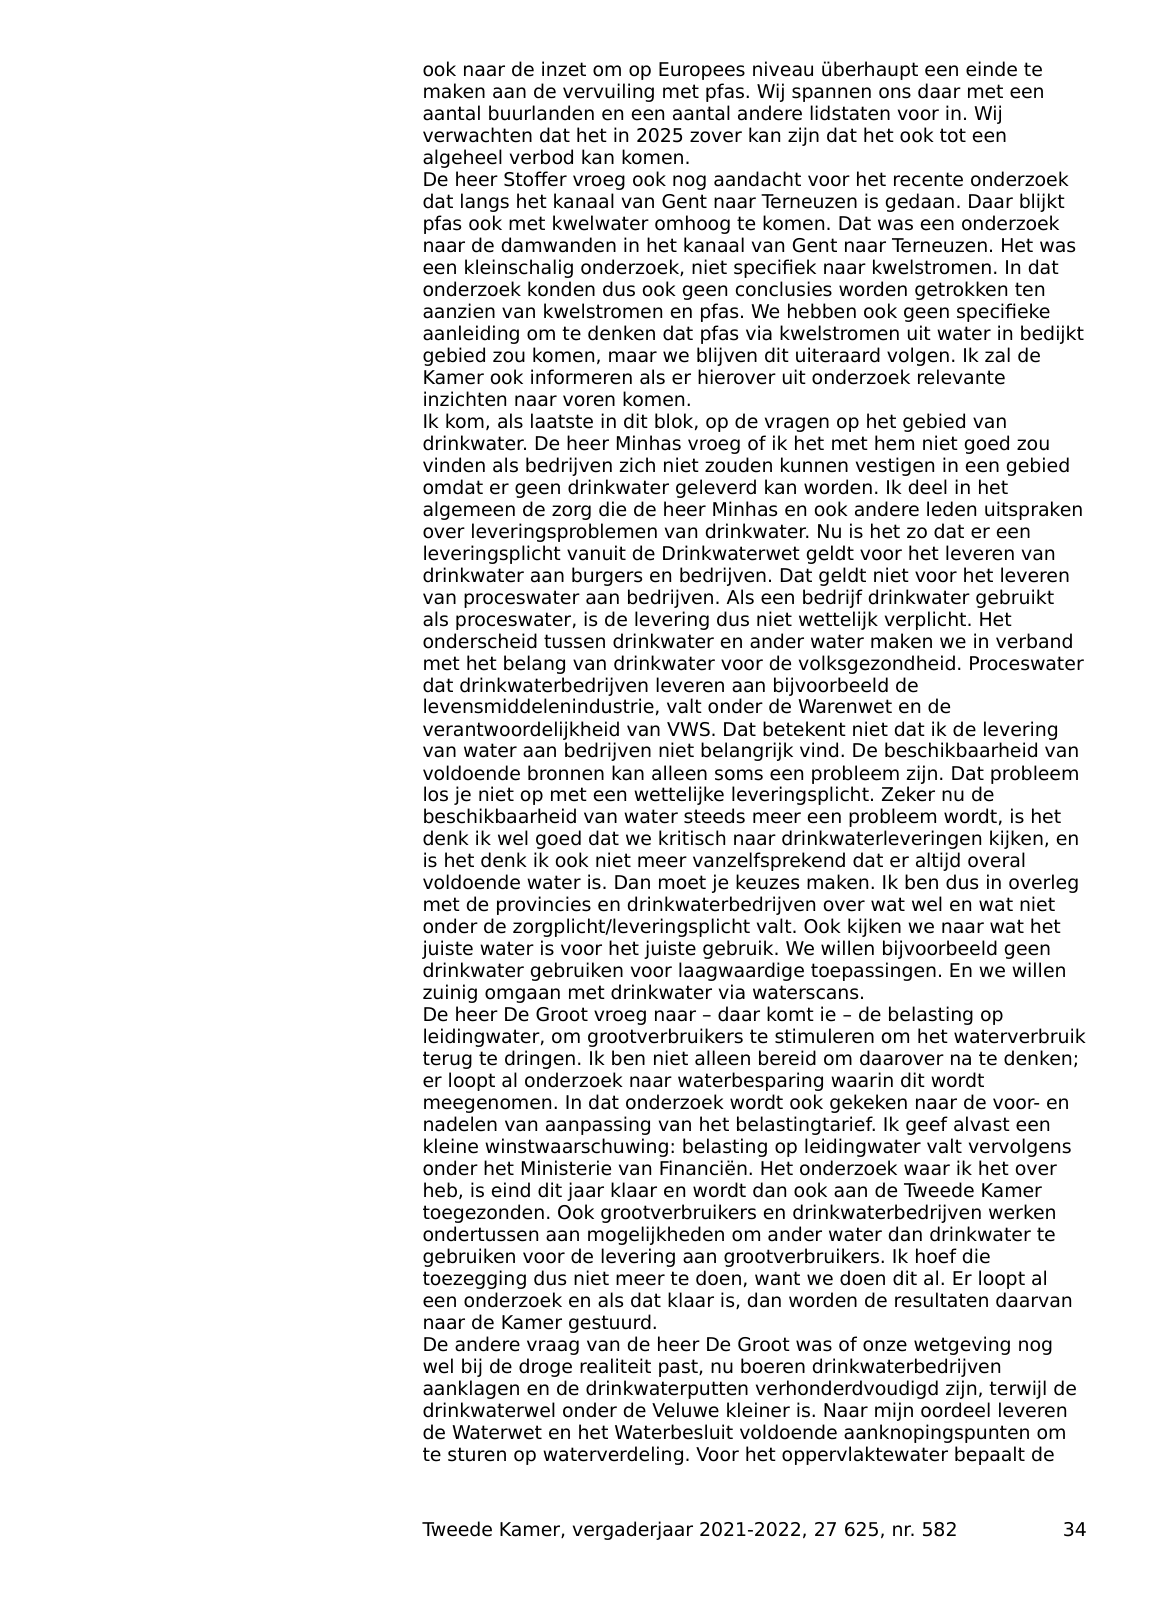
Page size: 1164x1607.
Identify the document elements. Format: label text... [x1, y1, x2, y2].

text De andere vraag van de heer De Groot was of onze wetgeving nog wel bij de droge realiteit past, nu boeren drinkwaterbedrijven aanklagen en de drinkwaterputten verhonderdvoudigd zijn, terwijl de drinkwaterwel onder de Veluwe kleiner is. Naar mijn oordeel leveren de Waterwet en het Waterbesluit voldoende aanknopingspunten om te sturen op waterverdeling. Voor het oppervlaktewater bepaalt de [422, 1334, 1087, 1466]
text Ik kom, als laatste in dit blok, op de vragen op het gebied van drinkwater. De heer Minhas vroeg of ik het met hem niet goed zou vinden als bedrijven zich niet zouden kunnen vestigen in een gebied omdat er geen drinkwater geleverd kan worden. Ik deel in het algemeen de zorg die de heer Minhas en ook andere leden uitspraken over leveringsproblemen van drinkwater. Nu is het zo dat er een leveringsplicht vanuit de Drinkwaterwet geldt voor het leveren van drinkwater aan burgers en bedrijven. Dat geldt niet voor het leveren van proceswater aan bedrijven. Als een bedrijf drinkwater gebruikt als proceswater, is de levering dus niet wettelijk verplicht. Het onderscheid tussen drinkwater en ander water maken we in verband met het belang van drinkwater voor de volksgezondheid. Proceswater dat drinkwaterbedrijven leveren aan bijvoorbeeld de levensmiddelenindustrie, valt onder de Warenwet en de verantwoordelijkheid van VWS. Dat betekent niet dat ik de levering van water aan bedrijven niet belangrijk vind. De beschikbaarheid van voldoende bronnen kan alleen soms een probleem zijn. Dat probleem los je niet op met een wettelijke leveringsplicht. Zeker nu de beschikbaarheid van water steeds meer een probleem wordt, is het denk ik wel goed dat we kritisch naar drinkwaterleveringen kijken, en is het denk ik ook niet meer vanzelfsprekend dat er altijd overal voldoende water is. Dan moet je keuzes maken. Ik ben dus in overleg met de provincies en drinkwaterbedrijven over wat wel en wat niet onder de zorgplicht/leveringsplicht valt. Ook kijken we naar wat het juiste water is voor het juiste gebruik. We willen bijvoorbeeld geen drinkwater gebruiken voor laagwaardige toepassingen. En we willen zuinig omgaan met drinkwater via waterscans. [422, 411, 1087, 1004]
text De heer Stoffer vroeg ook nog aandacht voor het recente onderzoek dat langs het kanaal van Gent naar Terneuzen is gedaan. Daar blijkt pfas ook met kwelwater omhoog te komen. Dat was een onderzoek naar de damwanden in het kanaal van Gent naar Terneuzen. Het was een kleinschalig onderzoek, niet specifiek naar kwelstromen. In dat onderzoek konden dus ook geen conclusies worden getrokken ten aanzien van kwelstromen en pfas. We hebben ook geen specifieke aanleiding om te denken dat pfas via kwelstromen uit water in bedijkt gebied zou komen, maar we blijven dit uiteraard volgen. Ik zal de Kamer ook informeren als er hierover uit onderzoek relevante inzichten naar voren komen. [422, 169, 1087, 411]
text ook naar de inzet om op Europees niveau überhaupt een einde te maken aan de vervuiling met pfas. Wij spannen ons daar met een aantal buurlanden en een aantal andere lidstaten voor in. Wij verwachten dat het in 2025 zover kan zijn dat het ook tot een algeheel verbod kan komen. [422, 59, 1087, 169]
text De heer De Groot vroeg naar – daar komt ie – de belasting op leidingwater, om grootverbruikers te stimuleren om het waterverbruik terug te dringen. Ik ben niet alleen bereid om daarover na te denken; er loopt al onderzoek naar waterbesparing waarin dit wordt meegenomen. In dat onderzoek wordt ook gekeken naar de voor- en nadelen van aanpassing van het belastingtarief. Ik geef alvast een kleine winstwaarschuwing: belasting op leidingwater valt vervolgens onder het Ministerie van Financiën. Het onderzoek waar ik het over heb, is eind dit jaar klaar en wordt dan ook aan de Tweede Kamer toegezonden. Ook grootverbruikers en drinkwaterbedrijven werken ondertussen aan mogelijkheden om ander water dan drinkwater te gebruiken voor de levering aan grootverbruikers. Ik hoef die toezegging dus niet meer te doen, want we doen dit al. Er loopt al een onderzoek en als dat klaar is, dan worden de resultaten daarvan naar de Kamer gestuurd. [422, 1004, 1087, 1334]
